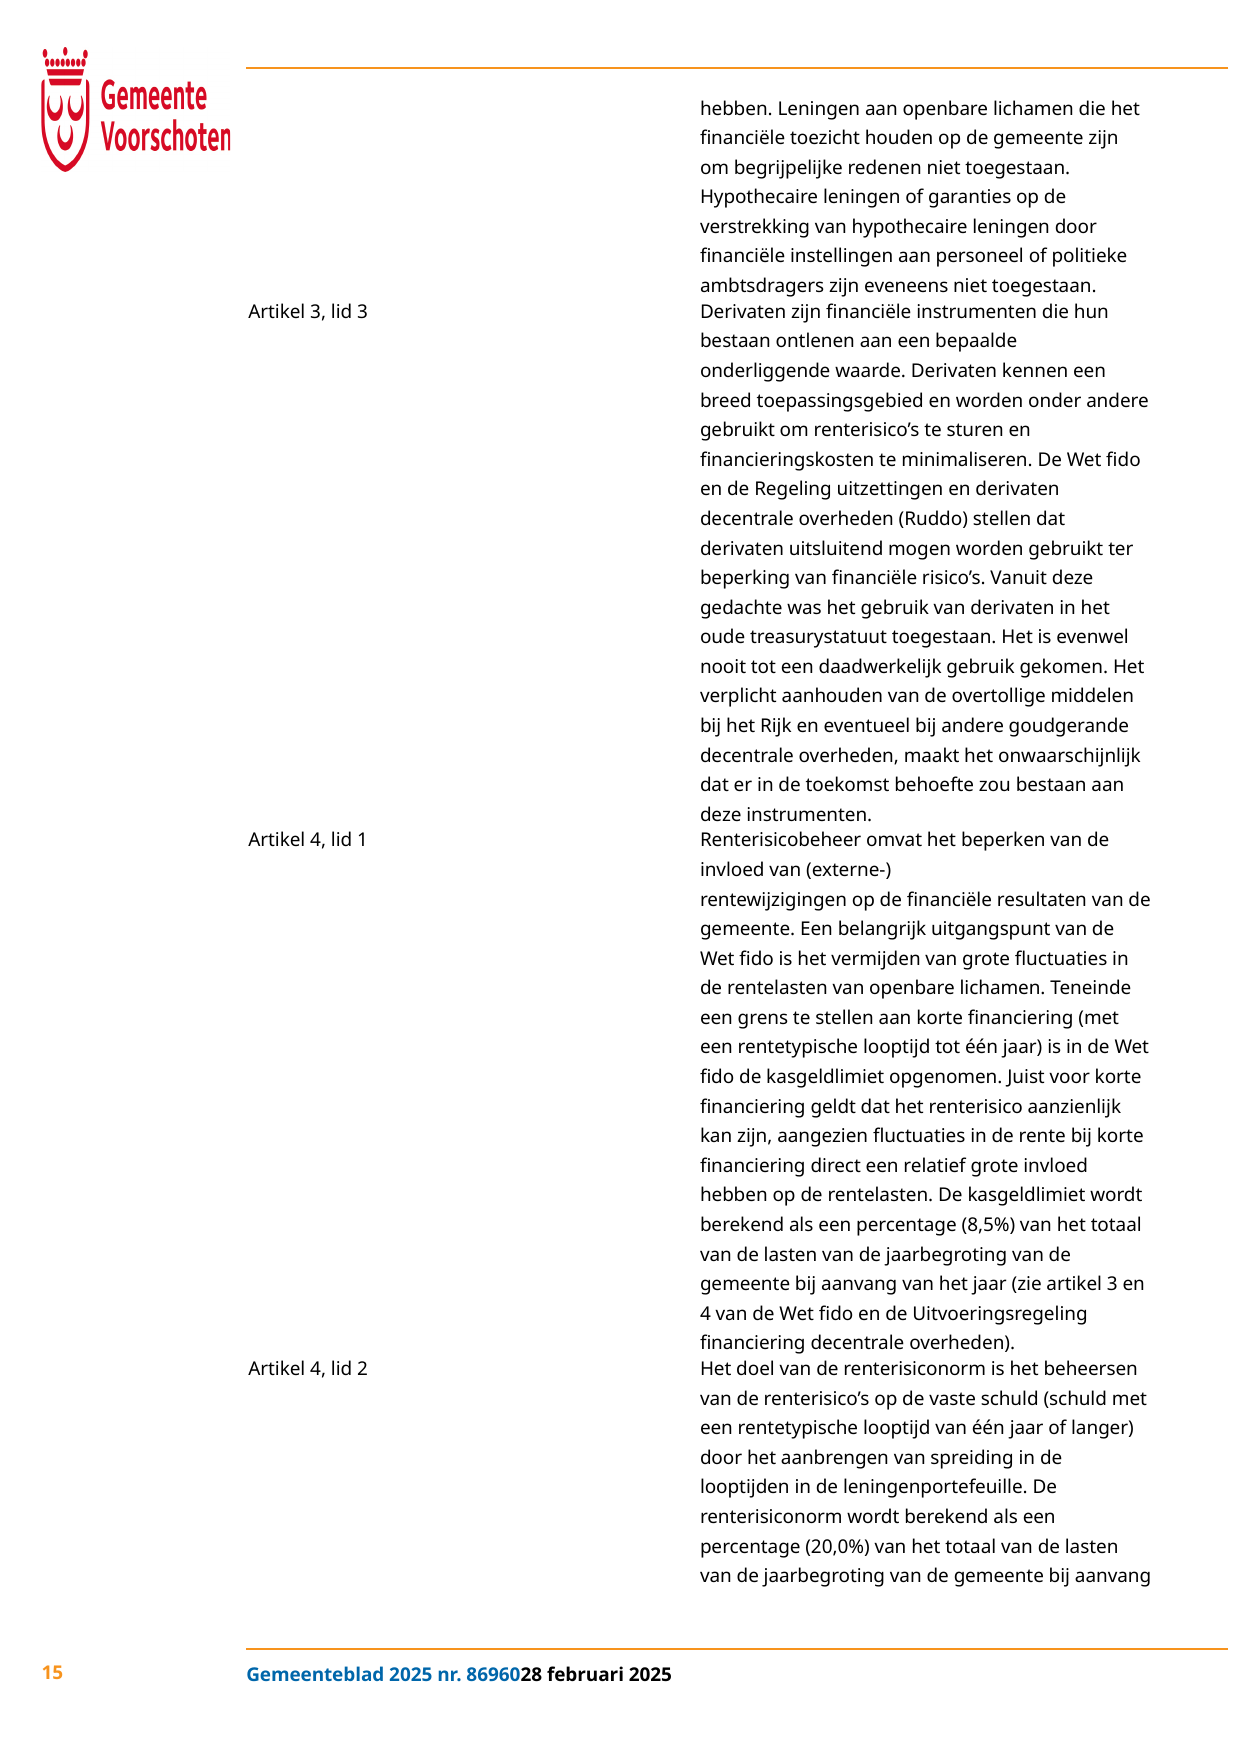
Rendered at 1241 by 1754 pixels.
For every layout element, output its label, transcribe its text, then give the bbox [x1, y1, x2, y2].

table_cell Artikel 3, lid 3 [248, 298, 700, 827]
table_cell Renterisicobeheer omvat het beperken van de invloed van (externe-) rentewijzigingen op de financiële resultaten van de gemeente. Een belangrijk uitgangspunt van de Wet fido is het vermijden van grote fluctuaties in de rentelasten van openbare lichamen. Teneinde een grens te stellen aan korte financiering (met een rentetypische looptijd tot één jaar) is in de Wet fido de kasgeldlimiet opgenomen. Juist voor korte financiering geldt dat het renterisico aanzienlijk kan zijn, aangezien fluctuaties in de rente bij korte financiering direct een relatief grote invloed hebben op de rentelasten. De kasgeldlimiet wordt berekend als een percentage (8,5%) van het totaal van de lasten van de jaarbegroting van de gemeente bij aanvang van het jaar (zie artikel 3 en 4 van de Wet fido en de Uitvoeringsregeling financiering decentrale overheden). [700, 827, 1152, 1355]
table_cell Het doel van de renterisiconorm is het beheersen van de renterisico’s op de vaste schuld (schuld met een rentetypische looptijd van één jaar of langer) door het aanbrengen van spreiding in de looptijden in de leningenportefeuille. De renterisiconorm wordt berekend als een percentage (20,0%) van het totaal van de lasten van de jaarbegroting van de gemeente bij aanvang [700, 1355, 1152, 1588]
table_cell Artikel 4, lid 1 [248, 827, 700, 1355]
table_cell Artikel 4, lid 2 [248, 1355, 700, 1588]
table_cell hebben. Leningen aan openbare lichamen die het financiële toezicht houden op de gemeente zijn om begrijpelijke redenen niet toegestaan. Hypothecaire leningen of garanties op de verstrekking van hypothecaire leningen door financiële instellingen aan personeel of politieke ambtsdragers zijn eveneens niet toegestaan. [700, 95, 1152, 298]
table_cell Derivaten zijn financiële instrumenten die hun bestaan ontlenen aan een bepaalde onderliggende waarde. Derivaten kennen een breed toepassingsgebied en worden onder andere gebruikt om renterisico’s te sturen en financieringskosten te minimaliseren. De Wet fido en de Regeling uitzettingen en derivaten decentrale overheden (Ruddo) stellen dat derivaten uitsluitend mogen worden gebruikt ter beperking van financiële risico’s. Vanuit deze gedachte was het gebruik van derivaten in het oude treasurystatuut toegestaan. Het is evenwel nooit tot een daadwerkelijk gebruik gekomen. Het verplicht aanhouden van de overtollige middelen bij het Rijk en eventueel bij andere goudgerande decentrale overheden, maakt het onwaarschijnlijk dat er in de toekomst behoefte zou bestaan aan deze instrumenten. [700, 298, 1152, 827]
picture [41, 47, 231, 172]
table_cell [248, 95, 700, 298]
